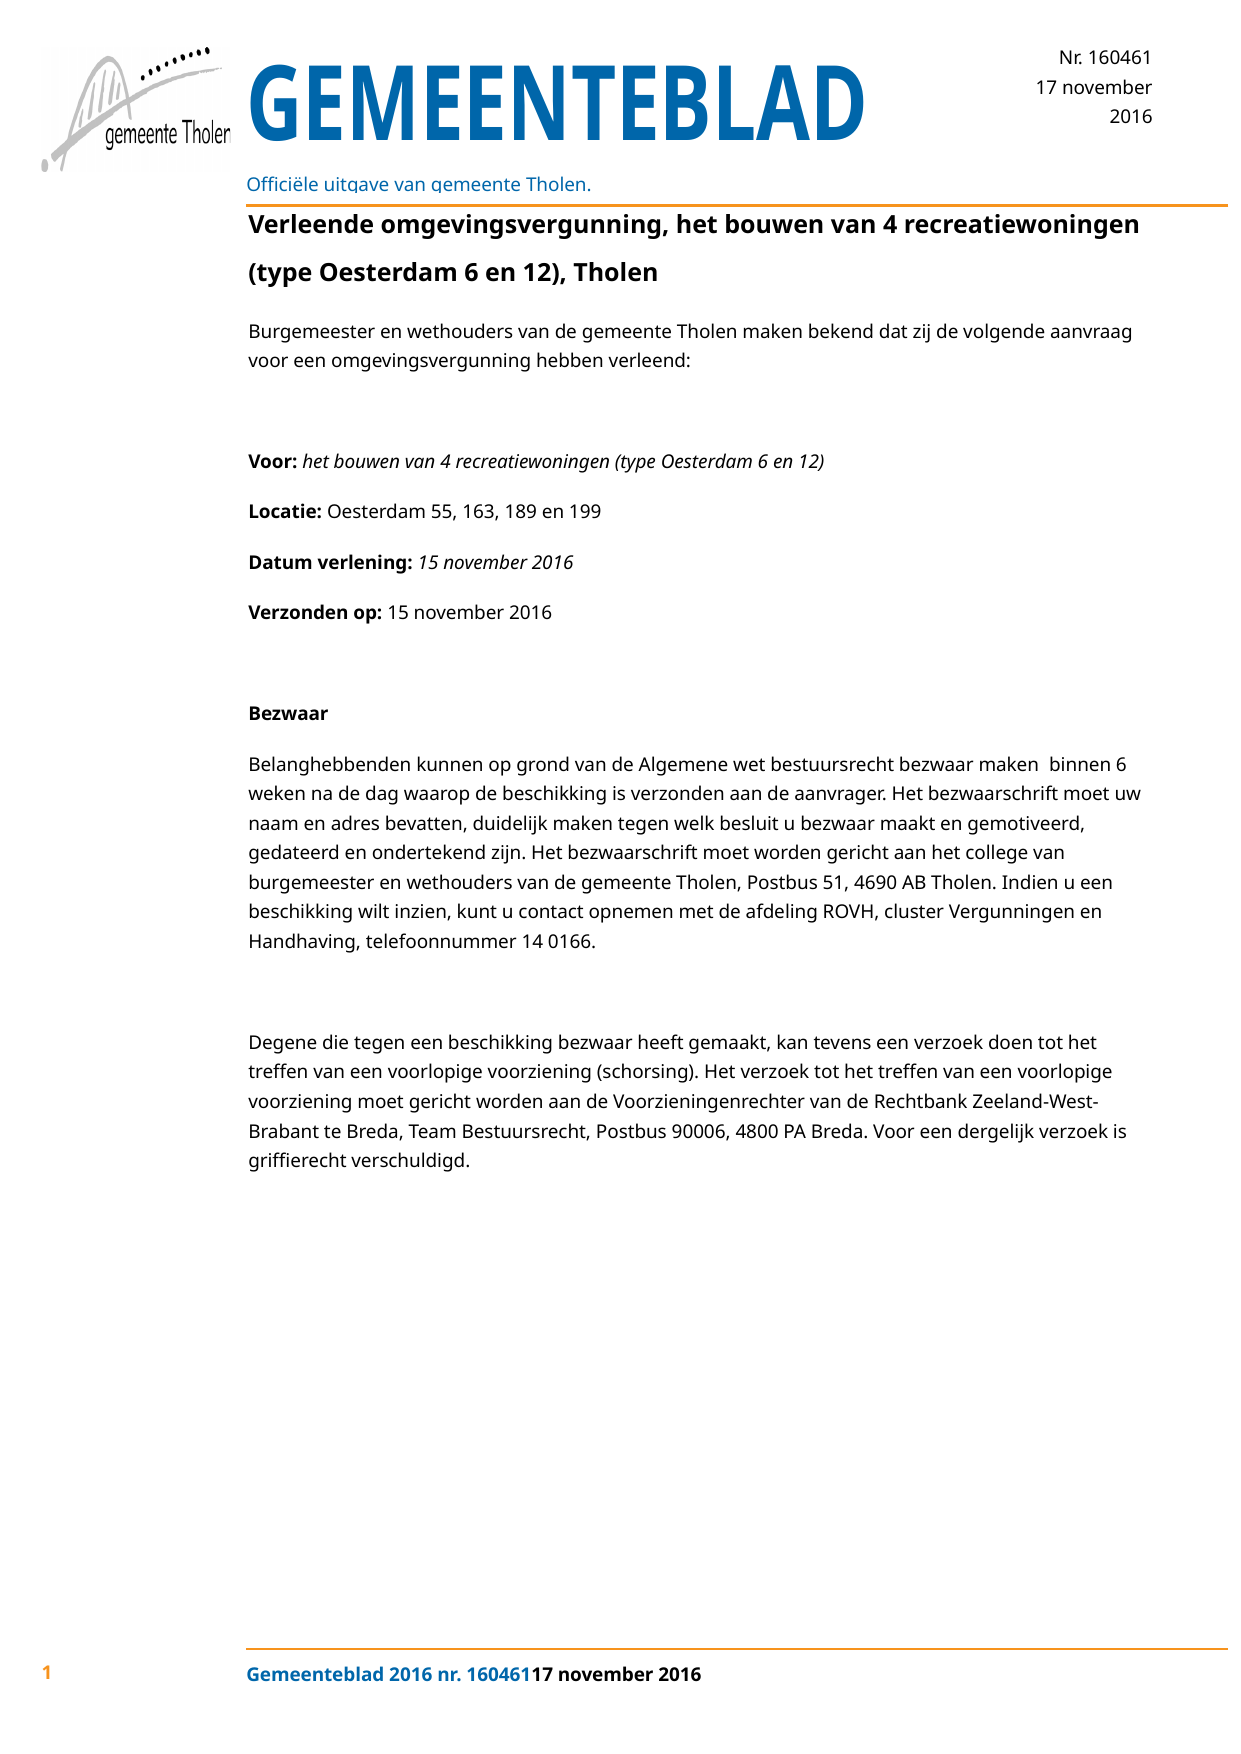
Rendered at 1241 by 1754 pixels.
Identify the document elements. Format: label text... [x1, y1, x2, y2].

text Verleende omgevingsvergunning, het bouwen van 4 recreatiewoningen (type Oesterdam 6 en 12), Tholen [248, 207, 1152, 288]
text Datum verlening: 15 november 2016 [248, 549, 1152, 575]
text Locatie: Oesterdam 55, 163, 189 en 199 [248, 499, 1152, 524]
text Belanghebbenden kunnen op grond van de Algemene wet bestuursrecht bezwaar maken binnen 6 weken na de dag waarop de beschikking is verzonden aan de aanvrager. Het bezwaarschrift moet uw naam en adres bevatten, duidelijk maken tegen welk besluit u bezwaar maakt en gemotiveerd, gedateerd en ondertekend zijn. Het bezwaarschrift moet worden gericht aan het college van burgemeester en wethouders van de gemeente Tholen, Postbus 51, 4690 AB Tholen. Indien u een beschikking wilt inzien, kunt u contact opnemen met de afdeling ROVH, cluster Vergunningen en Handhaving, telefoonnummer 14 0166. [248, 751, 1152, 954]
text Voor: het bouwen van 4 recreatiewoningen (type Oesterdam 6 en 12) [248, 448, 1152, 474]
text Degene die tegen een beschikking bezwaar heeft gemaakt, kan tevens een verzoek doen tot het treffen van een voorlopige voorziening (schorsing). Het verzoek tot het treffen van een voorlopige voorziening moet gericht worden aan de Voorzieningenrechter van de Rechtbank Zeeland-West-Brabant te Breda, Team Bestuursrecht, Postbus 90006, 4800 PA Breda. Voor een dergelijk verzoek is griffierecht verschuldigd. [248, 1029, 1152, 1173]
text Bezwaar [248, 700, 1152, 726]
text Burgemeester en wethouders van de gemeente Tholen maken bekend dat zij de volgende aanvraag voor een omgevingsvergunning hebben verleend: [248, 318, 1152, 373]
picture [41, 47, 231, 172]
text Verzonden op: 15 november 2016 [248, 599, 1152, 625]
